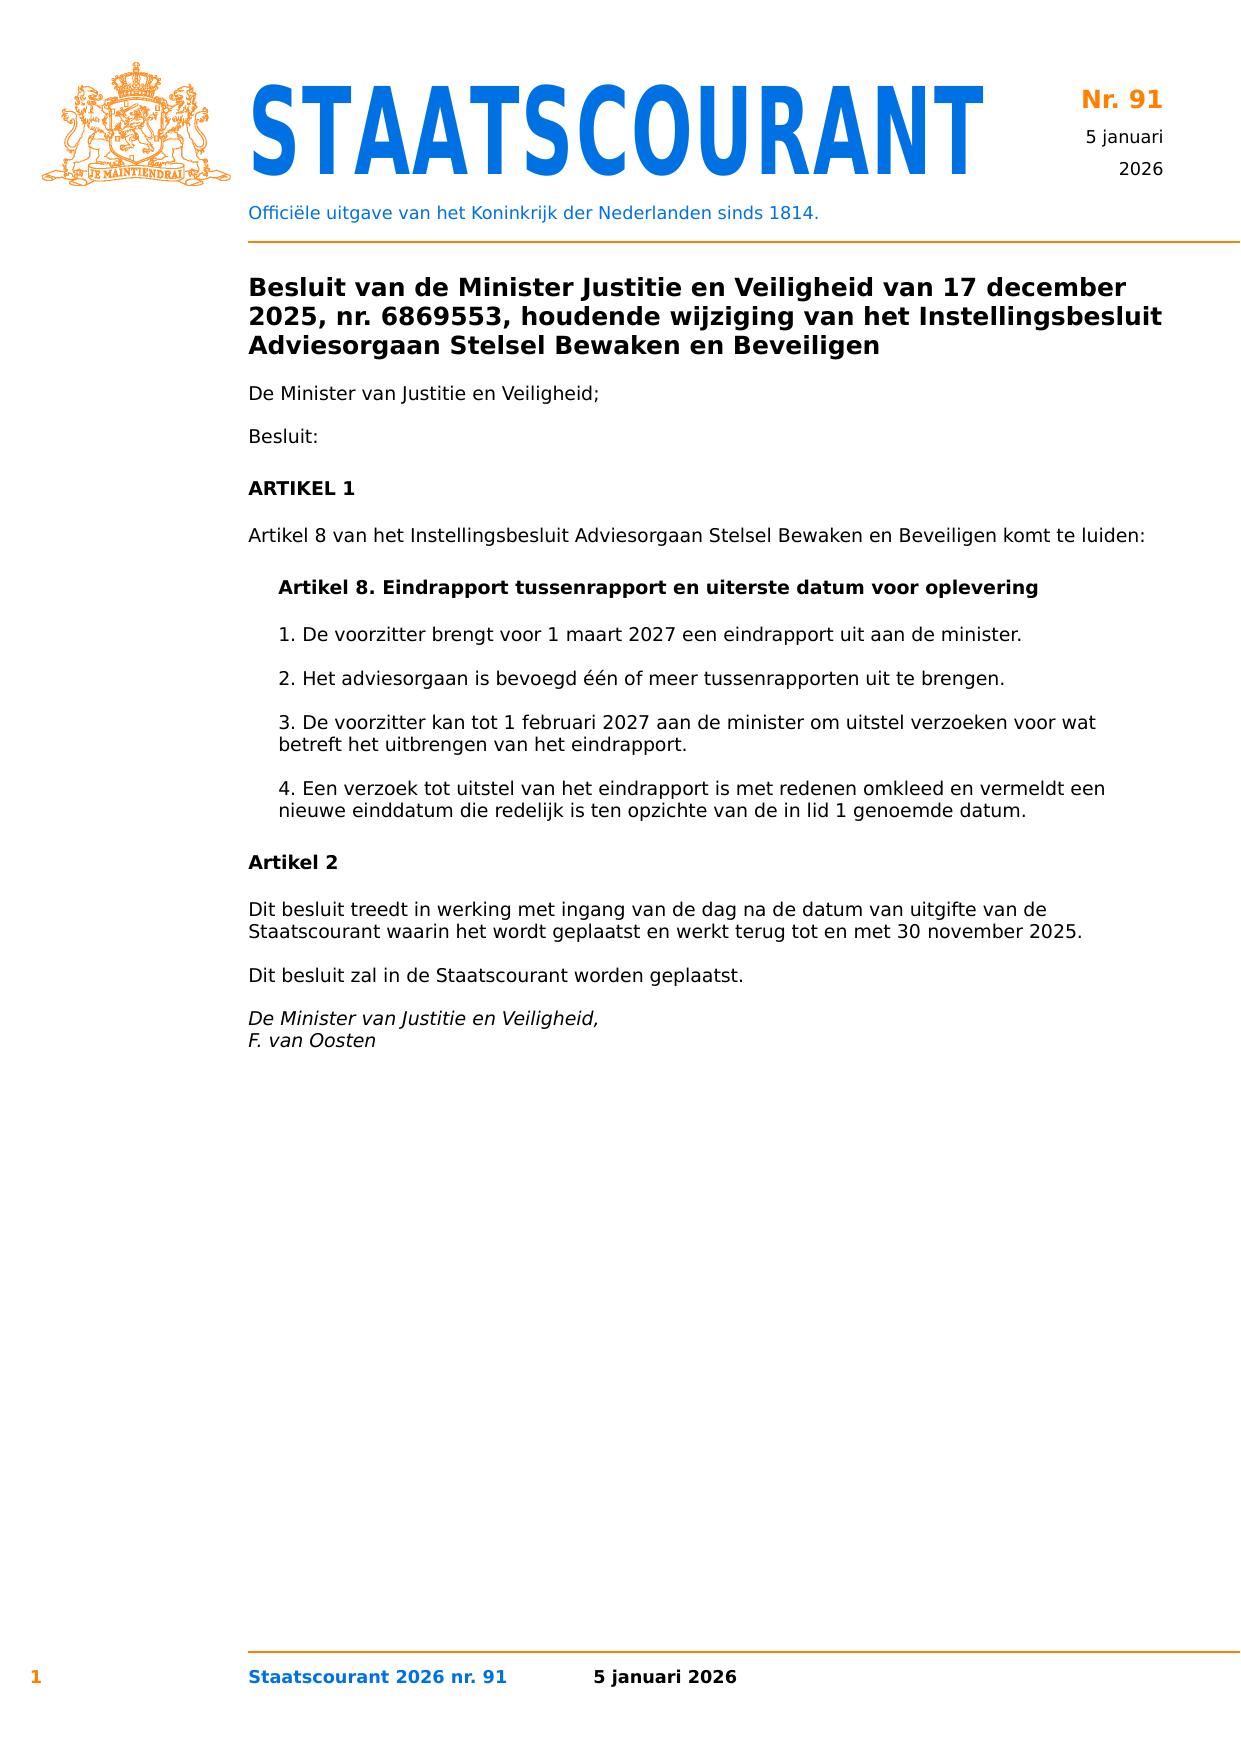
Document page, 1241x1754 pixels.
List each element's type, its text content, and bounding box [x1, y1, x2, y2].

text Besluit: [248, 426, 1163, 448]
subtitle ARTIKEL 1 [248, 478, 1163, 500]
table_header Nr. 91 [998, 62, 1240, 121]
table_cell Officiële uitgave van het Koninkrijk der Nederlanden sinds 1814. [248, 203, 1240, 241]
text 1. De voorzitter brengt voor 1 maart 2027 een eindrapport uit aan de minister. [278, 624, 1163, 646]
text 3. De voorzitter kan tot 1 februari 2027 aan de minister om uitstel verzoeken voor wat betreft het uitbrengen van het eindrapport. [278, 712, 1163, 756]
text De Minister van Justitie en Veiligheid, F. van Oosten [248, 1008, 1163, 1052]
subtitle Artikel 2 [248, 852, 1163, 874]
text Dit besluit treedt in werking met ingang van de dag na de datum van uitgifte van de Staatscourant waarin het wordt geplaatst en werkt terug tot en met 30 november 2025. [248, 899, 1163, 943]
table_cell 2026 [998, 153, 1240, 203]
subtitle Besluit van de Minister Justitie en Veiligheid van 17 december 2025, nr. 6869553, houdende wijziging van het Instellingsbesluit Adviesorgaan Stelsel Bewaken en Beveiligen [248, 273, 1163, 361]
table_header STAATSCOURANT [248, 62, 998, 203]
picture [41, 62, 231, 186]
text 4. Een verzoek tot uitstel van het eindrapport is met redenen omkleed en vermeldt een nieuwe einddatum die redelijk is ten opzichte van de in lid 1 genoemde datum. [278, 778, 1163, 822]
table_cell 5 januari [998, 121, 1240, 153]
text De Minister van Justitie en Veiligheid; [248, 382, 1163, 404]
subtitle Artikel 8. Eindrapport tussenrapport en uiterste datum voor oplevering [278, 577, 1163, 599]
table_header [25, 62, 248, 241]
text Artikel 8 van het Instellingsbesluit Adviesorgaan Stelsel Bewaken en Beveiligen komt te luiden: [248, 525, 1163, 547]
text Dit besluit zal in de Staatscourant worden geplaatst. [248, 964, 1163, 986]
text 2. Het adviesorgaan is bevoegd één of meer tussenrapporten uit te brengen. [278, 668, 1163, 690]
